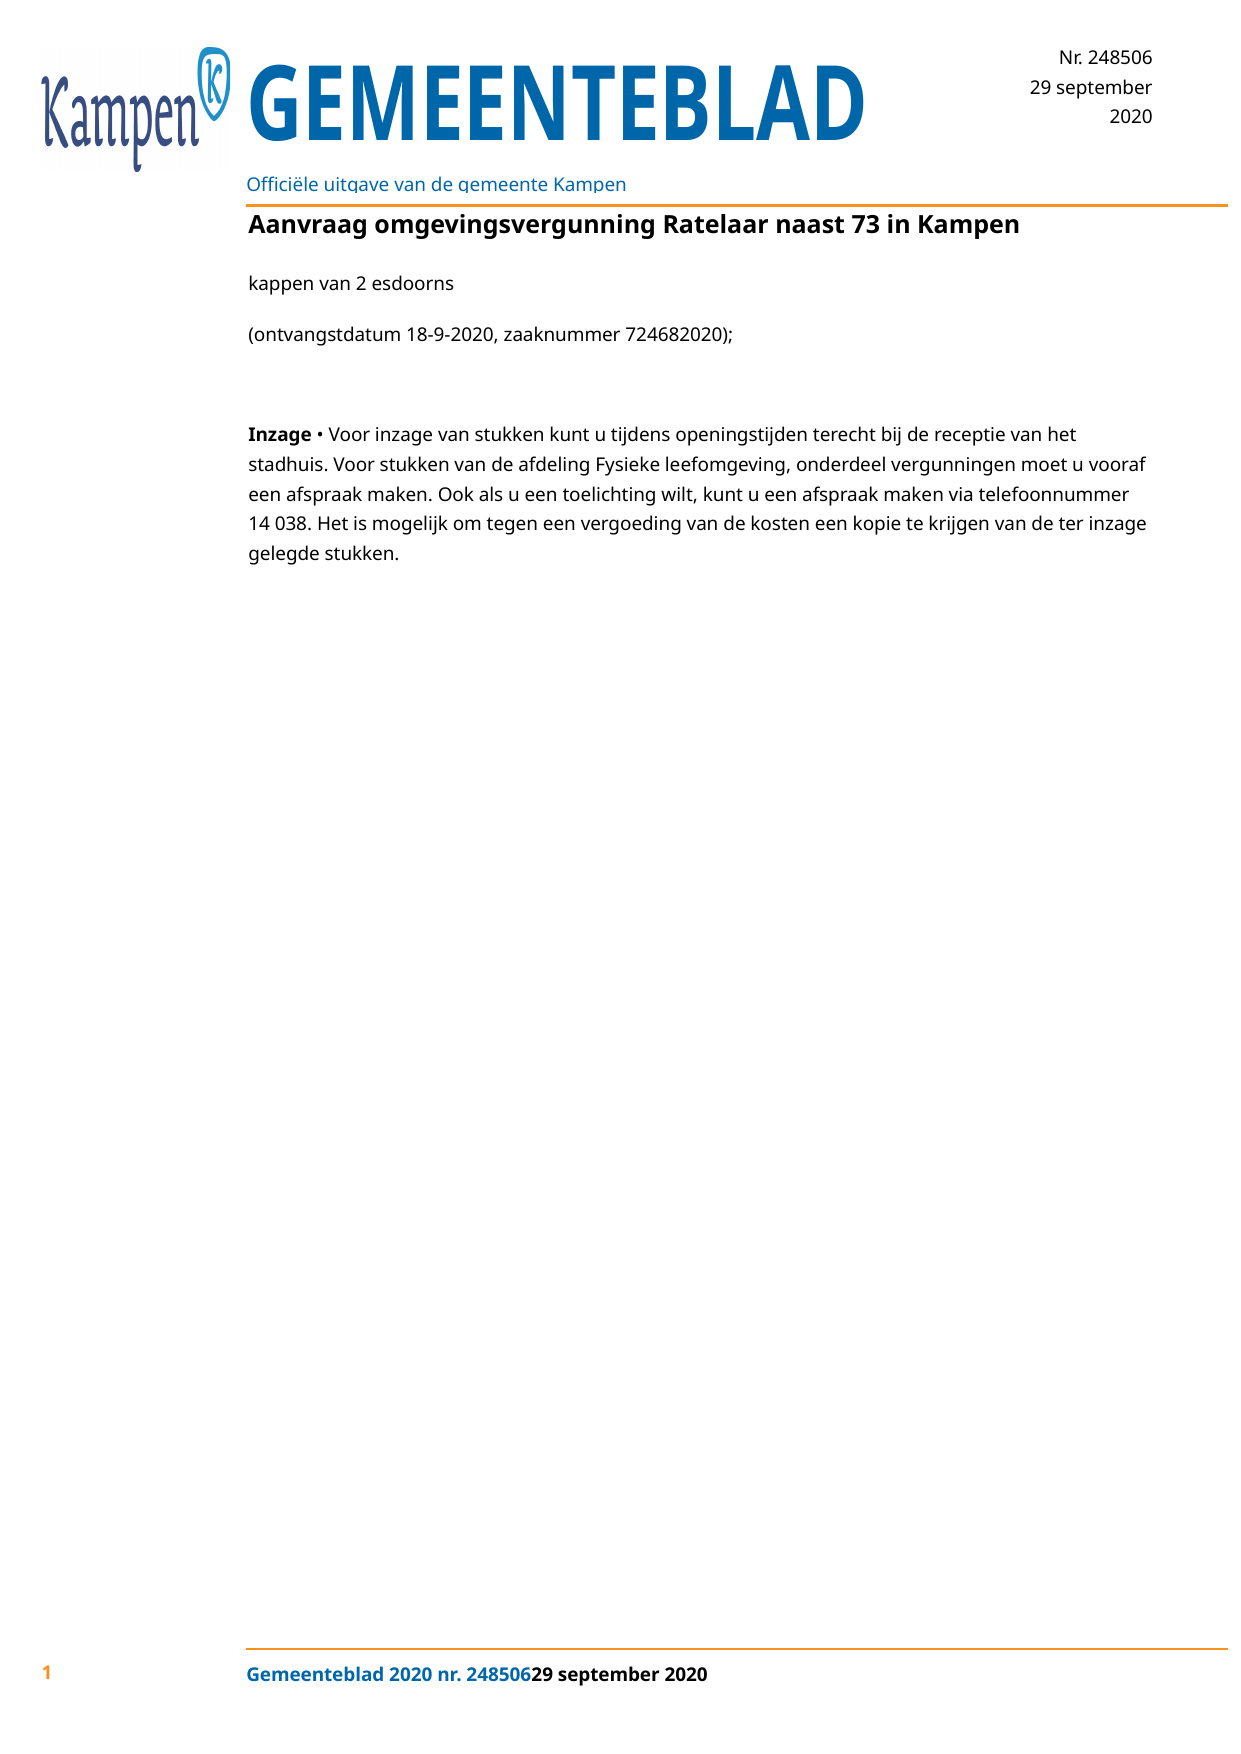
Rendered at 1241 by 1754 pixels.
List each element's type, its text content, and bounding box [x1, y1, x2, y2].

text kappen van 2 esdoorns [248, 270, 1152, 296]
picture [41, 47, 231, 172]
text Aanvraag omgevingsvergunning Ratelaar naast 73 in Kampen [248, 207, 1152, 241]
text Inzage • Voor inzage van stukken kunt u tijdens openingstijden terecht bij de receptie van het stadhuis. Voor stukken van de afdeling Fysieke leefomgeving, onderdeel vergunningen moet u vooraf een afspraak maken. Ook als u een toelichting wilt, kunt u een afspraak maken via telefoonnummer 14 038. Het is mogelijk om tegen een vergoeding van de kosten een kopie te krijgen van de ter inzage gelegde stukken. [248, 422, 1152, 566]
text (ontvangstdatum 18-9-2020, zaaknummer 724682020); [248, 321, 1152, 346]
